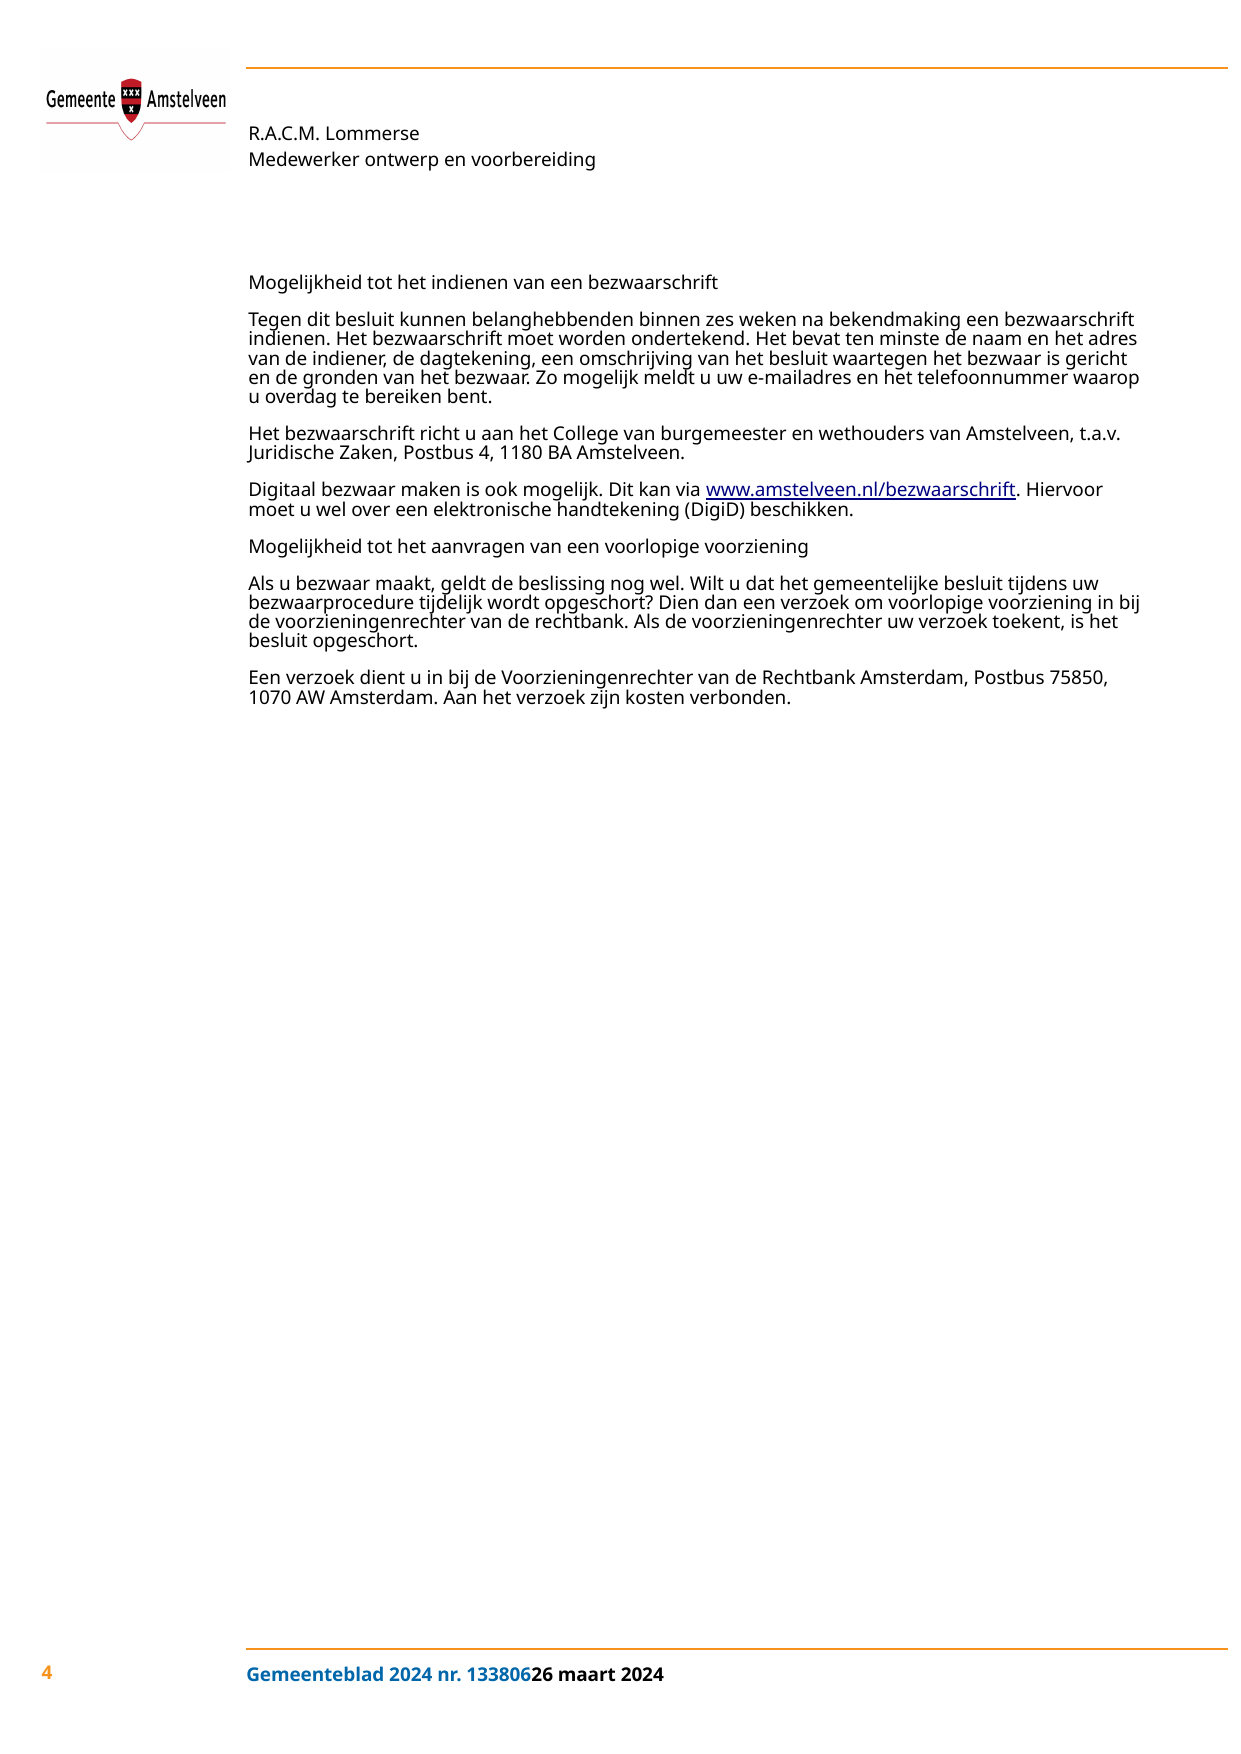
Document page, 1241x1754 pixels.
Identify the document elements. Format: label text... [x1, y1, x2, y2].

text Als u bezwaar maakt, geldt de beslissing nog wel. Wilt u dat het gemeentelijke besluit tijdens uw bezwaarprocedure tijdelijk wordt opgeschort? Dien dan een verzoek om voorlopige voorziening in bij de voorzieningenrechter van de rechtbank. Als de voorzieningenrechter uw verzoek toekent, is het besluit opgeschort. [248, 574, 1152, 652]
text Mogelijkheid tot het indienen van een bezwaarschrift [248, 274, 1152, 293]
text R.A.C.M. Lommerse [248, 121, 1152, 146]
picture [41, 47, 231, 172]
text Een verzoek dient u in bij de Voorzieningenrechter van de Rechtbank Amsterdam, Postbus 75850, 1070 AW Amsterdam. Aan het verzoek zijn kosten verbonden. [248, 669, 1152, 708]
text Medewerker ontwerp en voorbereiding [248, 146, 1152, 172]
text Mogelijkheid tot het aanvragen van een voorlopige voorziening [248, 538, 1152, 557]
text Het bezwaarschrift richt u aan het College van burgemeester en wethouders van Amstelveen, t.a.v. Juridische Zaken, Postbus 4, 1180 BA Amstelveen. [248, 425, 1152, 464]
text Tegen dit besluit kunnen belanghebbenden binnen zes weken na bekendmaking een bezwaarschrift indienen. Het bezwaarschrift moet worden ondertekend. Het bevat ten minste de naam en het adres van de indiener, de dagtekening, een omschrijving van het besluit waartegen het bezwaar is gericht en de gronden van het bezwaar. Zo mogelijk meldt u uw e-mailadres en het telefoonnummer waarop u overdag te bereiken bent. [248, 311, 1152, 407]
text Digitaal bezwaar maken is ook mogelijk. Dit kan via www.amstelveen.nl/bezwaarschrift. Hiervoor moet u wel over een elektronische handtekening (DigiD) beschikken. [248, 481, 1152, 520]
